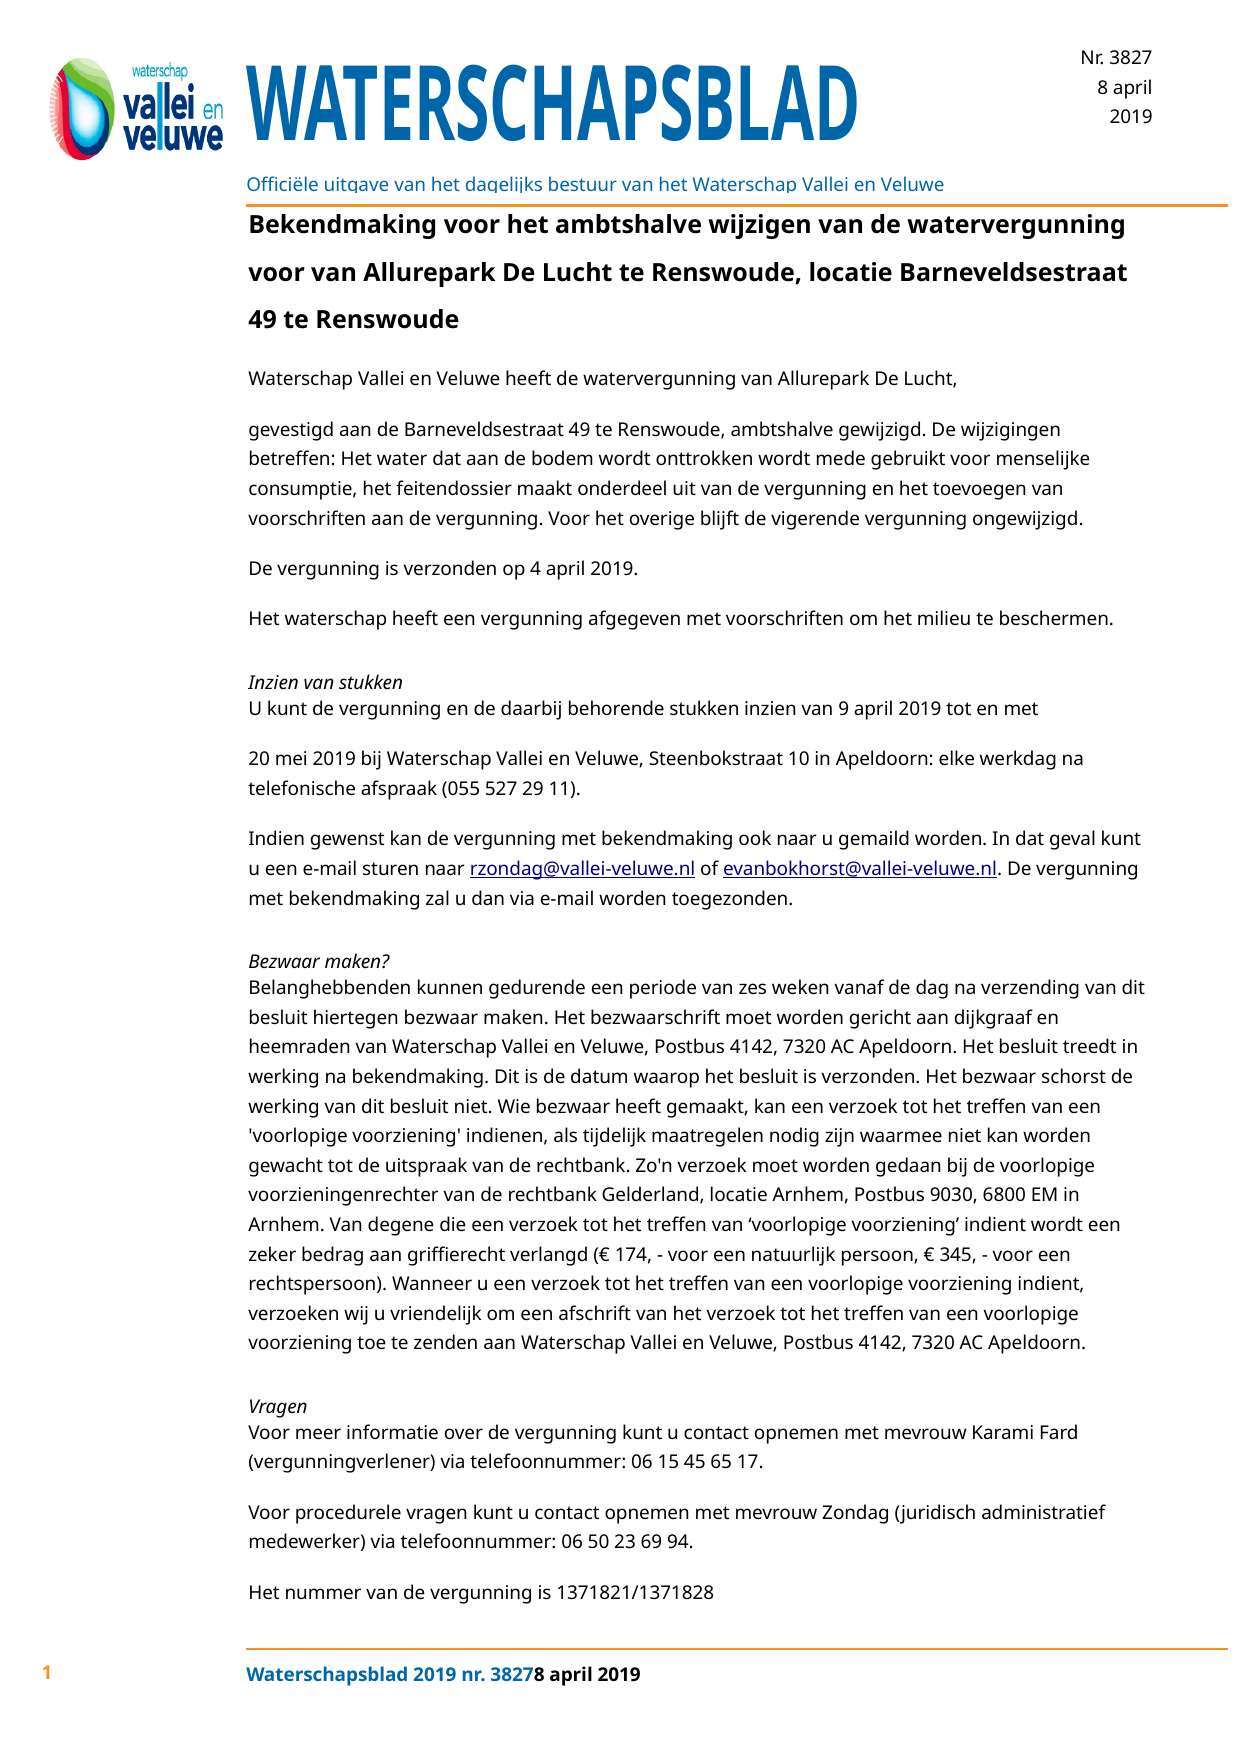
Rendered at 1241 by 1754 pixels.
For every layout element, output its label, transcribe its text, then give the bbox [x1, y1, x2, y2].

text gevestigd aan de Barneveldsestraat 49 te Renswoude, ambtshalve gewijzigd. De wijzigingen betreffen: Het water dat aan de bodem wordt onttrokken wordt mede gebruikt voor menselijke consumptie, het feitendossier maakt onderdeel uit van de vergunning en het toevoegen van voorschriften aan de vergunning. Voor het overige blijft de vigerende vergunning ongewijzigd. [248, 416, 1152, 530]
text Belanghebbenden kunnen gedurende een periode van zes weken vanaf de dag na verzending van dit besluit hiertegen bezwaar maken. Het bezwaarschrift moet worden gericht aan dijkgraaf en heemraden van Waterschap Vallei en Veluwe, Postbus 4142, 7320 AC Apeldoorn. Het besluit treedt in werking na bekendmaking. Dit is de datum waarop het besluit is verzonden. Het bezwaar schorst de werking van dit besluit niet. Wie bezwaar heeft gemaakt, kan een verzoek tot het treffen van een 'voorlopige voorziening' indienen, als tijdelijk maatregelen nodig zijn waarmee niet kan worden gewacht tot de uitspraak van de rechtbank. Zo'n verzoek moet worden gedaan bij de voorlopige voorzieningenrechter van de rechtbank Gelderland, locatie Arnhem, Postbus 9030, 6800 EM in Arnhem. Van degene die een verzoek tot het treffen van ‘voorlopige voorziening’ indient wordt een zeker bedrag aan griffierecht verlangd (€ 174, - voor een natuurlijk persoon, € 345, - voor een rechtspersoon). Wanneer u een verzoek tot het treffen van een voorlopige voorziening indient, verzoeken wij u vriendelijk om een afschrift van het verzoek tot het treffen van een voorlopige voorziening toe te zenden aan Waterschap Vallei en Veluwe, Postbus 4142, 7320 AC Apeldoorn. [248, 974, 1152, 1355]
text 20 mei 2019 bij Waterschap Vallei en Veluwe, Steenbokstraat 10 in Apeldoorn: elke werkdag na telefonische afspraak (055 527 29 11). [248, 746, 1152, 801]
text De vergunning is verzonden op 4 april 2019. [248, 555, 1152, 581]
picture [41, 47, 231, 172]
text Voor meer informatie over de vergunning kunt u contact opnemen met mevrouw Karami Fard (vergunningverlener) via telefoonnummer: 06 15 45 65 17. [248, 1419, 1152, 1474]
text Bezwaar maken? [248, 949, 1152, 974]
text Indien gewenst kan de vergunning met bekendmaking ook naar u gemaild worden. In dat geval kunt u een e-mail sturen naar rzondag@vallei-veluwe.nl of evanbokhorst@vallei-veluwe.nl. De vergunning met bekendmaking zal u dan via e-mail worden toegezonden. [248, 826, 1152, 911]
text Waterschap Vallei en Veluwe heeft de watervergunning van Allurepark De Lucht, [248, 366, 1152, 391]
text U kunt de vergunning en de daarbij behorende stukken inzien van 9 april 2019 tot en met [248, 695, 1152, 721]
text Het nummer van de vergunning is 1371821/1371828 [248, 1579, 1152, 1605]
text Bekendmaking voor het ambtshalve wijzigen van de watervergunning voor van Allurepark De Lucht te Renswoude, locatie Barneveldsestraat 49 te Renswoude [248, 207, 1152, 336]
text Vragen [248, 1393, 1152, 1419]
text Voor procedurele vragen kunt u contact opnemen met mevrouw Zondag (juridisch administratief medewerker) via telefoonnummer: 06 50 23 69 94. [248, 1499, 1152, 1554]
text Het waterschap heeft een vergunning afgegeven met voorschriften om het milieu te beschermen. [248, 606, 1152, 631]
text Inzien van stukken [248, 669, 1152, 695]
